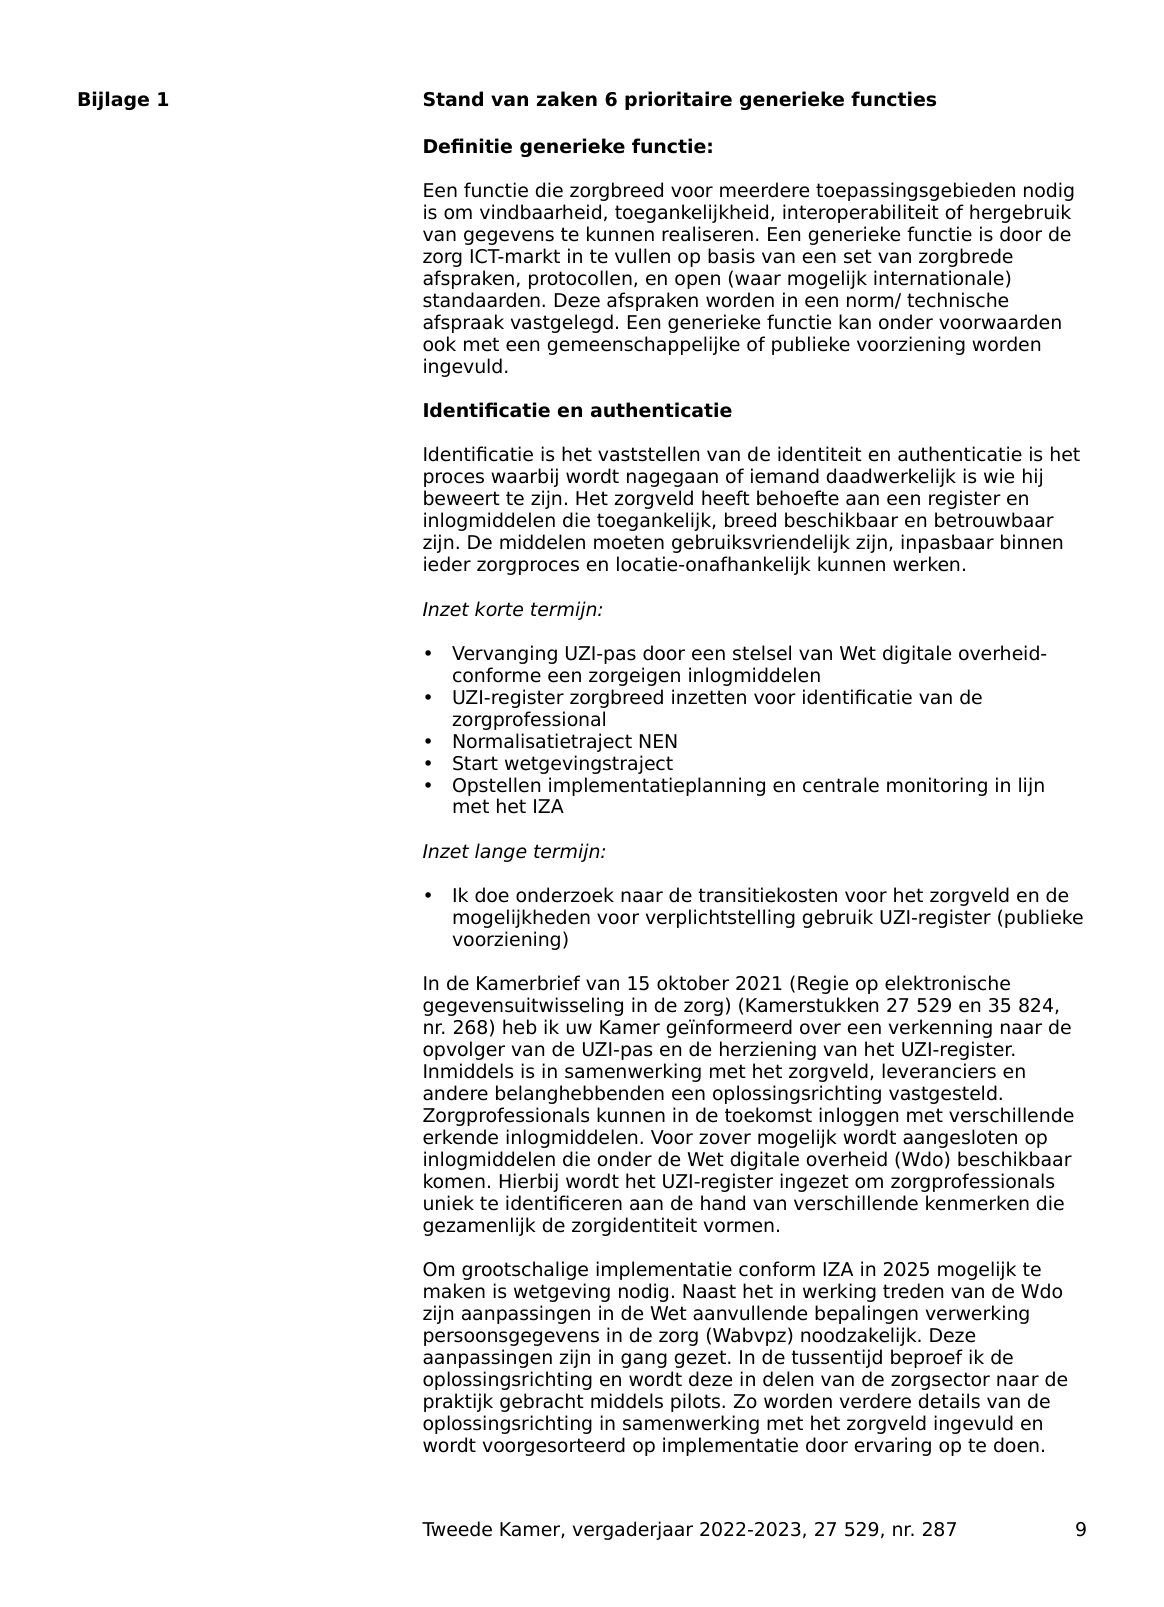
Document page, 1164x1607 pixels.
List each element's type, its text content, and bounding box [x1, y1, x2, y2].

subtitle Definitie generieke functie: [422, 136, 1087, 158]
subtitle Inzet lange termijn: [422, 841, 1087, 863]
text In de Kamerbrief van 15 oktober 2021 (Regie op elektronische gegevensuitwisseling in de zorg) (Kamerstukken 27 529 en 35 824, nr. 268) heb ik uw Kamer geïnformeerd over een verkenning naar de opvolger van de UZI-pas en de herziening van het UZI-register. Inmiddels is in samenwerking met het zorgveld, leveranciers en andere belanghebbenden een oplossingsrichting vastgesteld. Zorgprofessionals kunnen in de toekomst inloggen met verschillende erkende inlogmiddelen. Voor zover mogelijk wordt aangesloten op inlogmiddelen die onder de Wet digitale overheid (Wdo) beschikbaar komen. Hierbij wordt het UZI-register ingezet om zorgprofessionals uniek te identificeren aan de hand van verschillende kenmerken die gezamenlijk de zorgidentiteit vormen. [422, 973, 1087, 1237]
text • UZI-register zorgbreed inzetten voor identificatie van de zorgprofessional [422, 687, 1087, 731]
text • Ik doe onderzoek naar de transitiekosten voor het zorgveld en de mogelijkheden voor verplichtstelling gebruik UZI-register (publieke voorziening) [422, 885, 1087, 951]
subtitle Inzet korte termijn: [422, 598, 1087, 620]
text • Normalisatietraject NEN [422, 731, 1087, 752]
text Identificatie is het vaststellen van de identiteit en authenticatie is het proces waarbij wordt nagegaan of iemand daadwerkelijk is wie hij beweert te zijn. Het zorgveld heeft behoefte aan een register en inlogmiddelen die toegankelijk, breed beschikbaar en betrouwbaar zijn. De middelen moeten gebruiksvriendelijk zijn, inpasbaar binnen ieder zorgproces en locatie-onafhankelijk kunnen werken. [422, 444, 1087, 576]
subtitle Identificatie en authenticatie [422, 400, 1087, 422]
text • Start wetgevingstraject [422, 752, 1087, 774]
text Om grootschalige implementatie conform IZA in 2025 mogelijk te maken is wetgeving nodig. Naast het in werking treden van de Wdo zijn aanpassingen in de Wet aanvullende bepalingen verwerking persoonsgegevens in de zorg (Wabvpz) noodzakelijk. Deze aanpassingen zijn in gang gezet. In de tussentijd beproef ik de oplossingsrichting en wordt deze in delen van de zorgsector naar de praktijk gebracht middels pilots. Zo worden verdere details van de oplossingsrichting in samenwerking met het zorgveld ingevuld en wordt voorgesorteerd op implementatie door ervaring op te doen. [422, 1259, 1087, 1457]
subtitle Bijlage 1 Stand van zaken 6 prioritaire generieke functies [77, 89, 1087, 111]
text Een functie die zorgbreed voor meerdere toepassingsgebieden nodig is om vindbaarheid, toegankelijkheid, interoperabiliteit of hergebruik van gegevens te kunnen realiseren. Een generieke functie is door de zorg ICT-markt in te vullen op basis van een set van zorgbrede afspraken, protocollen, en open (waar mogelijk internationale) standaarden. Deze afspraken worden in een norm/ technische afspraak vastgelegd. Een generieke functie kan onder voorwaarden ook met een gemeenschappelijke of publieke voorziening worden ingevuld. [422, 180, 1087, 378]
text • Vervanging UZI-pas door een stelsel van Wet digitale overheid-conforme een zorgeigen inlogmiddelen [422, 643, 1087, 687]
text • Opstellen implementatieplanning en centrale monitoring in lijn met het IZA [422, 774, 1087, 818]
